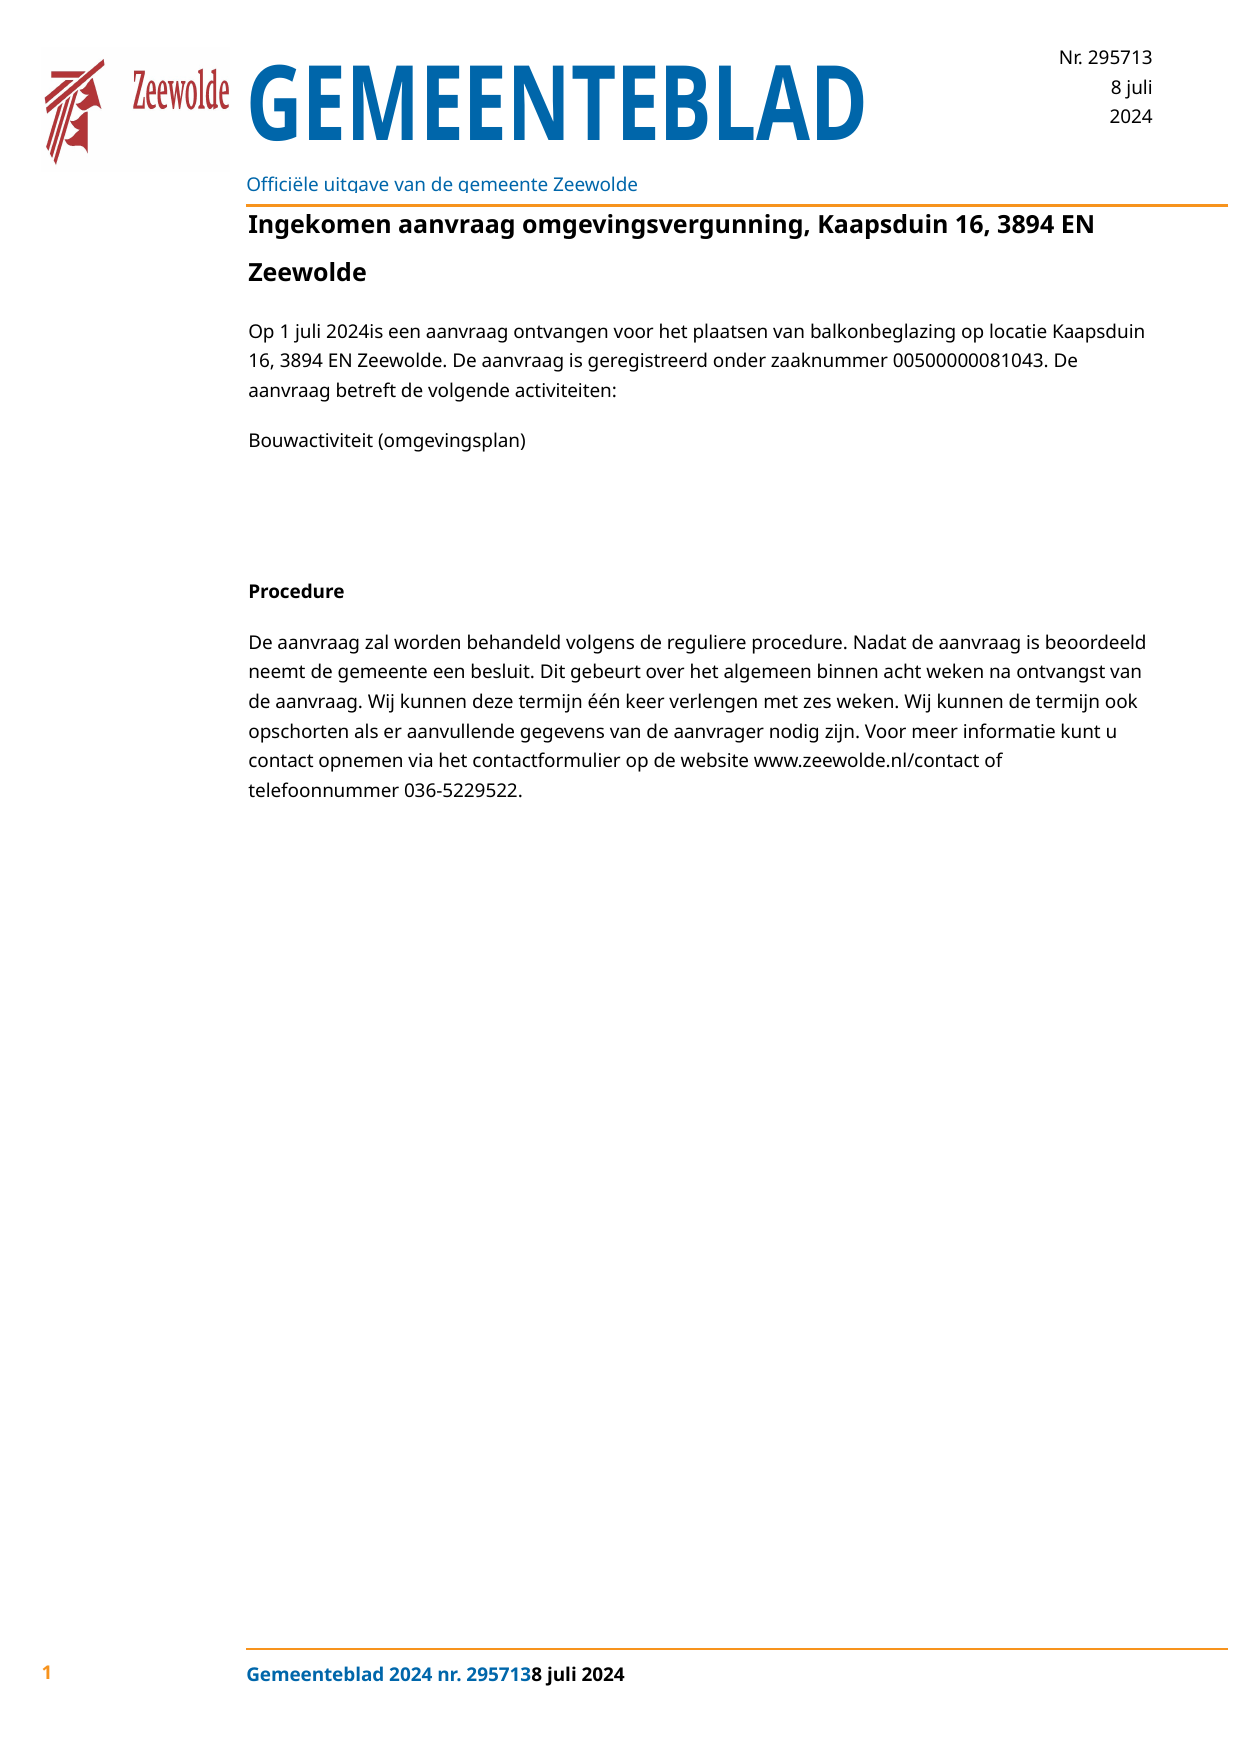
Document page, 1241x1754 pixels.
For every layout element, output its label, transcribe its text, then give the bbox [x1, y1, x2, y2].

text De aanvraag zal worden behandeld volgens de reguliere procedure. Nadat de aanvraag is beoordeeld neemt de gemeente een besluit. Dit gebeurt over het algemeen binnen acht weken na ontvangst van de aanvraag. Wij kunnen deze termijn één keer verlengen met zes weken. Wij kunnen de termijn ook opschorten als er aanvullende gegevens van de aanvrager nodig zijn. Voor meer informatie kunt u contact opnemen via het contactformulier op de website www.zeewolde.nl/contact of telefoonnummer 036-5229522. [248, 629, 1152, 803]
text Ingekomen aanvraag omgevingsvergunning, Kaapsduin 16, 3894 EN Zeewolde [248, 207, 1152, 288]
text Bouwactiviteit (omgevingsplan) [248, 427, 1152, 453]
text Op 1 juli 2024is een aanvraag ontvangen voor het plaatsen van balkonbeglazing op locatie Kaapsduin 16, 3894 EN Zeewolde. De aanvraag is geregistreerd onder zaaknummer 00500000081043. De aanvraag betreft de volgende activiteiten: [248, 318, 1152, 403]
text Procedure [248, 579, 1152, 604]
picture [41, 47, 231, 172]
